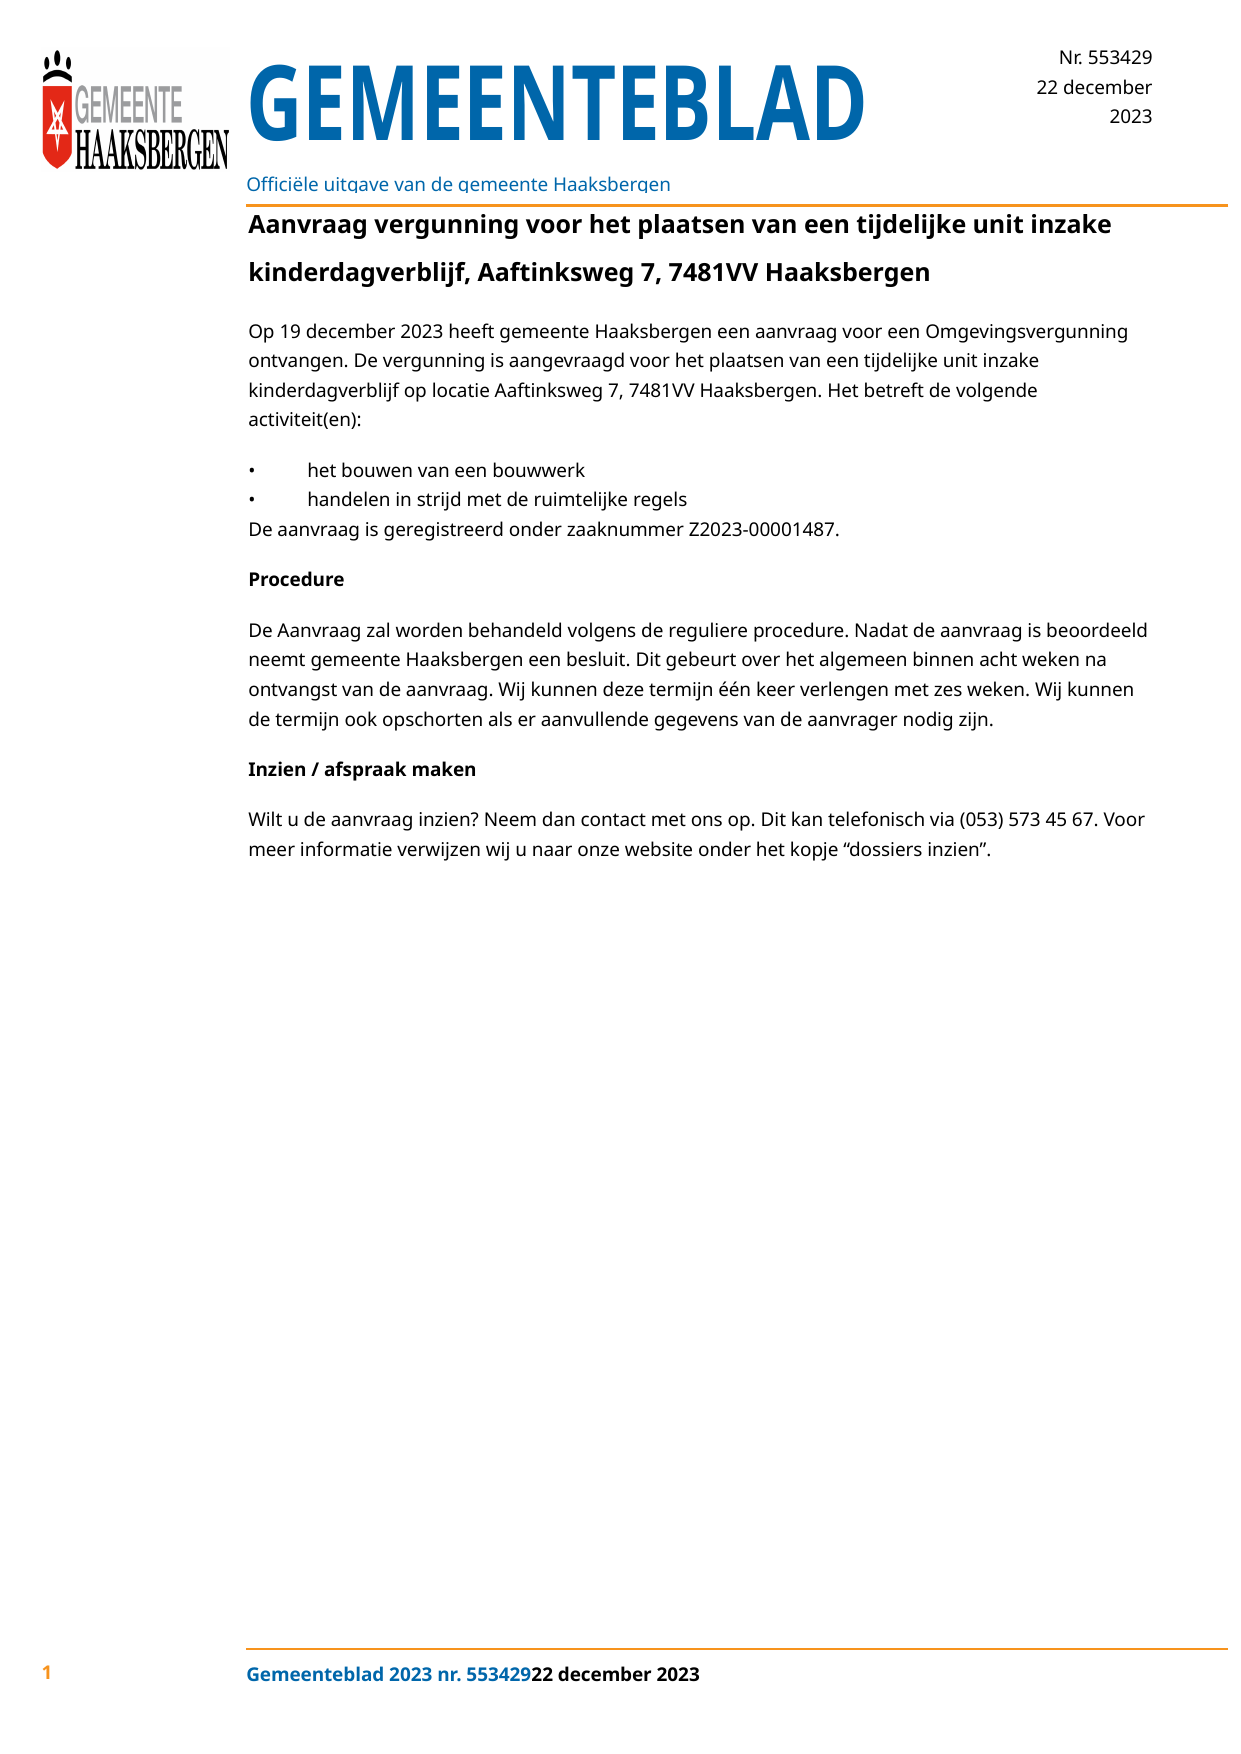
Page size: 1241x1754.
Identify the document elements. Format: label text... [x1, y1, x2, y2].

text Inzien / afspraak maken [248, 756, 1152, 782]
text Procedure [248, 567, 1152, 592]
text De Aanvraag zal worden behandeld volgens de reguliere procedure. Nadat de aanvraag is beoordeeld neemt gemeente Haaksbergen een besluit. Dit gebeurt over het algemeen binnen acht weken na ontvangst van de aanvraag. Wij kunnen deze termijn één keer verlengen met zes weken. Wij kunnen de termijn ook opschorten als er aanvullende gegevens van de aanvrager nodig zijn. [248, 617, 1152, 732]
text Aanvraag vergunning voor het plaatsen van een tijdelijke unit inzake kinderdagverblijf, Aaftinksweg 7, 7481VV Haaksbergen [248, 207, 1152, 288]
list het bouwen van een bouwwerk [248, 457, 1152, 483]
list handelen in strijd met de ruimtelijke regels [248, 487, 1152, 512]
text De aanvraag is geregistreerd onder zaaknummer Z2023-00001487. [248, 516, 1152, 542]
picture [41, 47, 231, 172]
text Wilt u de aanvraag inzien? Neem dan contact met ons op. Dit kan telefonisch via (053) 573 45 67. Voor meer informatie verwijzen wij u naar onze website onder het kopje “dossiers inzien”. [248, 807, 1152, 862]
text Op 19 december 2023 heeft gemeente Haaksbergen een aanvraag voor een Omgevingsvergunning ontvangen. De vergunning is aangevraagd voor het plaatsen van een tijdelijke unit inzake kinderdagverblijf op locatie Aaftinksweg 7, 7481VV Haaksbergen. Het betreft de volgende activiteit(en): [248, 318, 1152, 432]
